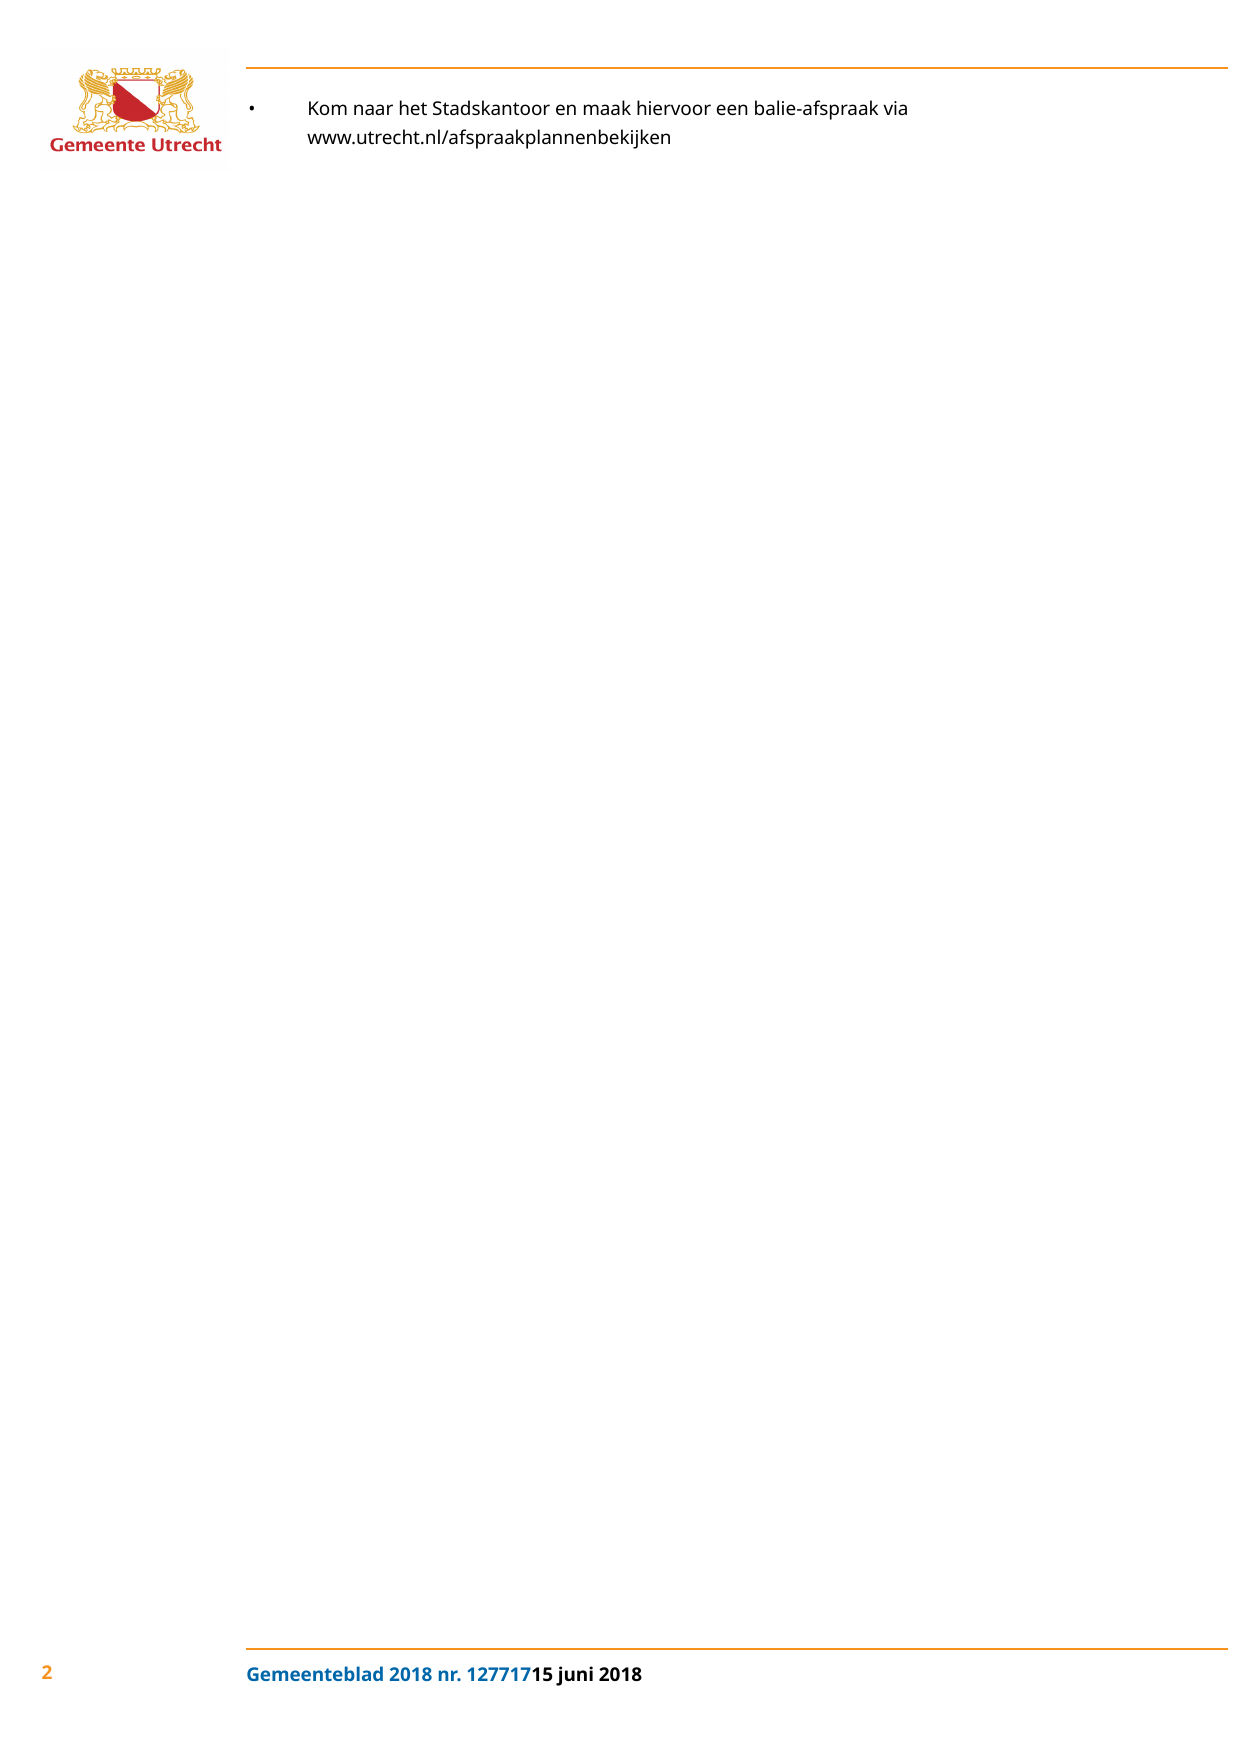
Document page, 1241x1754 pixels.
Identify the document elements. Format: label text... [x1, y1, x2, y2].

list Kom naar het Stadskantoor en maak hiervoor een balie-afspraak via www.utrecht.nl/afspraakplannenbekijken [248, 95, 1152, 150]
picture [41, 47, 231, 172]
